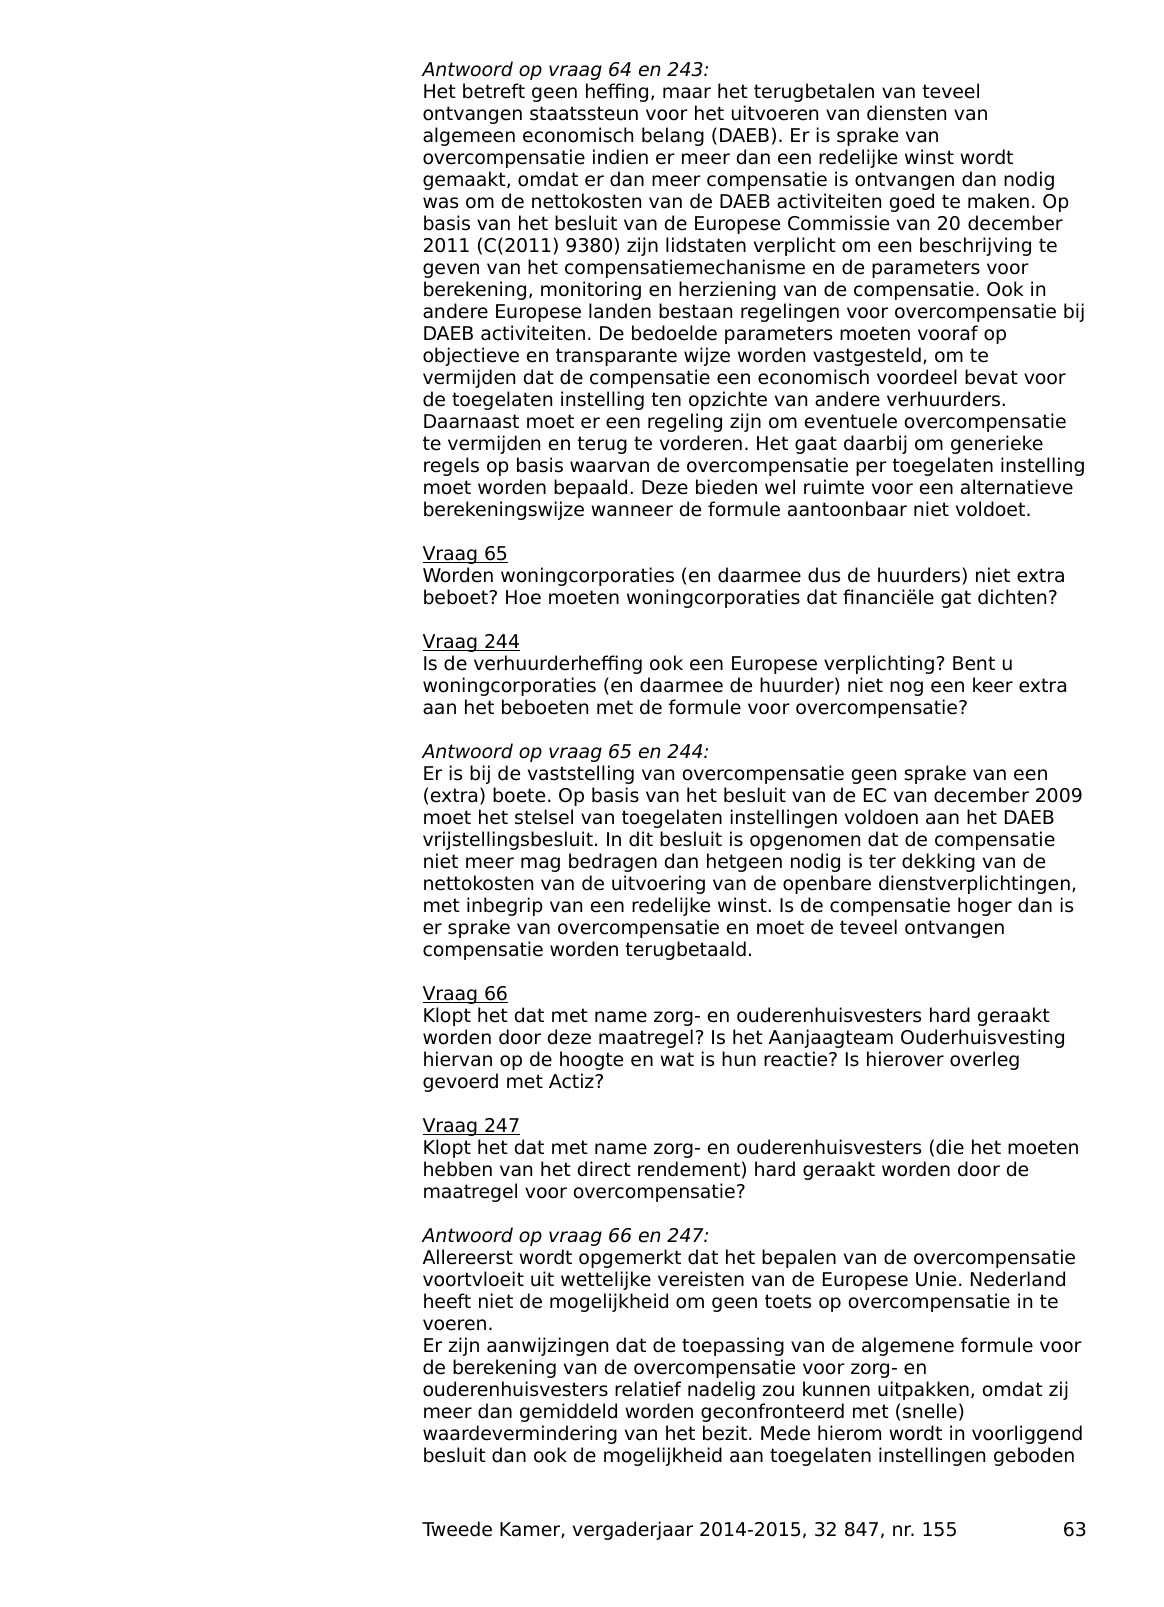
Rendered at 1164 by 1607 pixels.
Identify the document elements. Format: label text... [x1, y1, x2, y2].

text Vraag 66 [422, 983, 1087, 1005]
text Antwoord op vraag 64 en 243: [422, 59, 1087, 81]
text Het betreft geen heffing, maar het terugbetalen van teveel ontvangen staatssteun voor het uitvoeren van diensten van algemeen economisch belang (DAEB). Er is sprake van overcompensatie indien er meer dan een redelijke winst wordt gemaakt, omdat er dan meer compensatie is ontvangen dan nodig was om de nettokosten van de DAEB activiteiten goed te maken. Op basis van het besluit van de Europese Commissie van 20 december 2011 (C(2011) 9380) zijn lidstaten verplicht om een beschrijving te geven van het compensatiemechanisme en de parameters voor berekening, monitoring en herziening van de compensatie. Ook in andere Europese landen bestaan regelingen voor overcompensatie bij DAEB activiteiten. De bedoelde parameters moeten vooraf op objectieve en transparante wijze worden vastgesteld, om te vermijden dat de compensatie een economisch voordeel bevat voor de toegelaten instelling ten opzichte van andere verhuurders. Daarnaast moet er een regeling zijn om eventuele overcompensatie te vermijden en terug te vorderen. Het gaat daarbij om generieke regels op basis waarvan de overcompensatie per toegelaten instelling moet worden bepaald. Deze bieden wel ruimte voor een alternatieve berekeningswijze wanneer de formule aantoonbaar niet voldoet. [422, 81, 1087, 521]
text Is de verhuurderheffing ook een Europese verplichting? Bent u woningcorporaties (en daarmee de huurder) niet nog een keer extra aan het beboeten met de formule voor overcompensatie? [422, 653, 1087, 719]
text Klopt het dat met name zorg- en ouderenhuisvesters hard geraakt worden door deze maatregel? Is het Aanjaagteam Ouderhuisvesting hiervan op de hoogte en wat is hun reactie? Is hierover overleg gevoerd met Actiz? [422, 1005, 1087, 1093]
text Antwoord op vraag 65 en 244: [422, 741, 1087, 763]
text Er is bij de vaststelling van overcompensatie geen sprake van een (extra) boete. Op basis van het besluit van de EC van december 2009 moet het stelsel van toegelaten instellingen voldoen aan het DAEB vrijstellingsbesluit. In dit besluit is opgenomen dat de compensatie niet meer mag bedragen dan hetgeen nodig is ter dekking van de nettokosten van de uitvoering van de openbare dienstverplichtingen, met inbegrip van een redelijke winst. Is de compensatie hoger dan is er sprake van overcompensatie en moet de teveel ontvangen compensatie worden terugbetaald. [422, 763, 1087, 961]
text Vraag 247 [422, 1115, 1087, 1137]
text Worden woningcorporaties (en daarmee dus de huurders) niet extra beboet? Hoe moeten woningcorporaties dat financiële gat dichten? [422, 565, 1087, 609]
text Klopt het dat met name zorg- en ouderenhuisvesters (die het moeten hebben van het direct rendement) hard geraakt worden door de maatregel voor overcompensatie? [422, 1137, 1087, 1203]
text Er zijn aanwijzingen dat de toepassing van de algemene formule voor de berekening van de overcompensatie voor zorg- en ouderenhuisvesters relatief nadelig zou kunnen uitpakken, omdat zij meer dan gemiddeld worden geconfronteerd met (snelle) waardevermindering van het bezit. Mede hierom wordt in voorliggend besluit dan ook de mogelijkheid aan toegelaten instellingen geboden [422, 1335, 1087, 1467]
text Antwoord op vraag 66 en 247: [422, 1225, 1087, 1247]
text Allereerst wordt opgemerkt dat het bepalen van de overcompensatie voortvloeit uit wettelijke vereisten van de Europese Unie. Nederland heeft niet de mogelijkheid om geen toets op overcompensatie in te voeren. [422, 1247, 1087, 1335]
text Vraag 244 [422, 631, 1087, 653]
text Vraag 65 [422, 543, 1087, 565]
